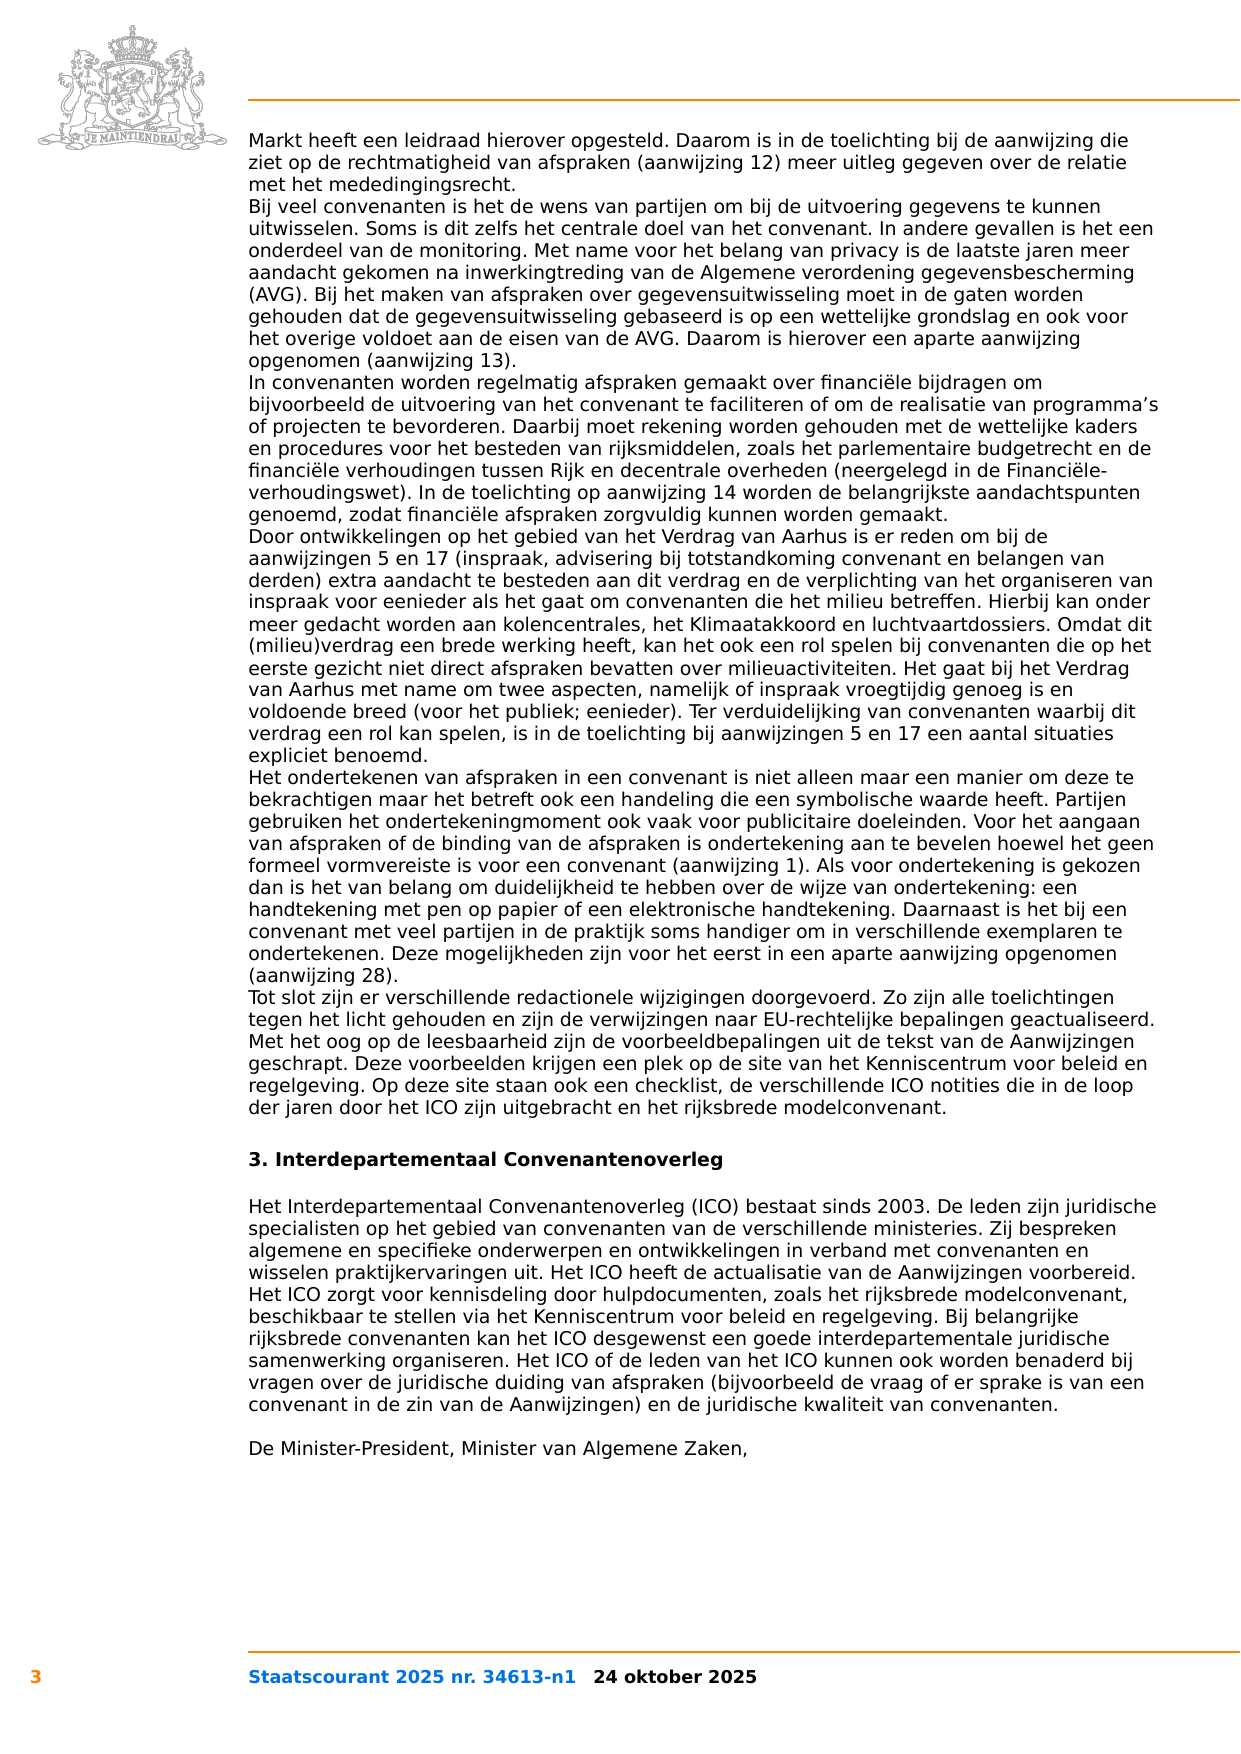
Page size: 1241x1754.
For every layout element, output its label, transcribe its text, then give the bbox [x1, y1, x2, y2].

text Markt heeft een leidraad hierover opgesteld. Daarom is in de toelichting bij de aanwijzing die ziet op de rechtmatigheid van afspraken (aanwijzing 12) meer uitleg gegeven over de relatie met het mededingingsrecht. [248, 130, 1163, 196]
text Het Interdepartementaal Convenantenoverleg (ICO) bestaat sinds 2003. De leden zijn juridische specialisten op het gebied van convenanten van de verschillende ministeries. Zij bespreken algemene en specifieke onderwerpen en ontwikkelingen in verband met convenanten en wisselen praktijkervaringen uit. Het ICO heeft de actualisatie van de Aanwijzingen voorbereid. Het ICO zorgt voor kennisdeling door hulpdocumenten, zoals het rijksbrede modelconvenant, beschikbaar te stellen via het Kenniscentrum voor beleid en regelgeving. Bij belangrijke rijksbrede convenanten kan het ICO desgewenst een goede interdepartementale juridische samenwerking organiseren. Het ICO of de leden van het ICO kunnen ook worden benaderd bij vragen over de juridische duiding van afspraken (bijvoorbeeld de vraag of er sprake is van een convenant in de zin van de Aanwijzingen) en de juridische kwaliteit van convenanten. [248, 1196, 1163, 1416]
subtitle 3. Interdepartementaal Convenantenoverleg [248, 1149, 1163, 1171]
text Bij veel convenanten is het de wens van partijen om bij de uitvoering gegevens te kunnen uitwisselen. Soms is dit zelfs het centrale doel van het convenant. In andere gevallen is het een onderdeel van de monitoring. Met name voor het belang van privacy is de laatste jaren meer aandacht gekomen na inwerkingtreding van de Algemene verordening gegevensbescherming (AVG). Bij het maken van afspraken over gegevensuitwisseling moet in de gaten worden gehouden dat de gegevensuitwisseling gebaseerd is op een wettelijke grondslag en ook voor het overige voldoet aan de eisen van de AVG. Daarom is hierover een aparte aanwijzing opgenomen (aanwijzing 13). [248, 196, 1163, 372]
picture [38, 25, 227, 150]
text Door ontwikkelingen op het gebied van het Verdrag van Aarhus is er reden om bij de aanwijzingen 5 en 17 (inspraak, advisering bij totstandkoming convenant en belangen van derden) extra aandacht te besteden aan dit verdrag en de verplichting van het organiseren van inspraak voor eenieder als het gaat om convenanten die het milieu betreffen. Hierbij kan onder meer gedacht worden aan kolencentrales, het Klimaatakkoord en luchtvaartdossiers. Omdat dit (milieu)verdrag een brede werking heeft, kan het ook een rol spelen bij convenanten die op het eerste gezicht niet direct afspraken bevatten over milieuactiviteiten. Het gaat bij het Verdrag van Aarhus met name om twee aspecten, namelijk of inspraak vroegtijdig genoeg is en voldoende breed (voor het publiek; eenieder). Ter verduidelijking van convenanten waarbij dit verdrag een rol kan spelen, is in de toelichting bij aanwijzingen 5 en 17 een aantal situaties expliciet benoemd. [248, 526, 1163, 767]
text Tot slot zijn er verschillende redactionele wijzigingen doorgevoerd. Zo zijn alle toelichtingen tegen het licht gehouden en zijn de verwijzingen naar EU-rechtelijke bepalingen geactualiseerd. Met het oog op de leesbaarheid zijn de voorbeeldbepalingen uit de tekst van de Aanwijzingen geschrapt. Deze voorbeelden krijgen een plek op de site van het Kenniscentrum voor beleid en regelgeving. Op deze site staan ook een checklist, de verschillende ICO notities die in de loop der jaren door het ICO zijn uitgebracht en het rijksbrede modelconvenant. [248, 987, 1163, 1119]
text Het ondertekenen van afspraken in een convenant is niet alleen maar een manier om deze te bekrachtigen maar het betreft ook een handeling die een symbolische waarde heeft. Partijen gebruiken het ondertekeningmoment ook vaak voor publicitaire doeleinden. Voor het aangaan van afspraken of de binding van de afspraken is ondertekening aan te bevelen hoewel het geen formeel vormvereiste is voor een convenant (aanwijzing 1). Als voor ondertekening is gekozen dan is het van belang om duidelijkheid te hebben over de wijze van ondertekening: een handtekening met pen op papier of een elektronische handtekening. Daarnaast is het bij een convenant met veel partijen in de praktijk soms handiger om in verschillende exemplaren te ondertekenen. Deze mogelijkheden zijn voor het eerst in een aparte aanwijzing opgenomen (aanwijzing 28). [248, 767, 1163, 987]
text De Minister-President, Minister van Algemene Zaken, [248, 1438, 1163, 1459]
text In convenanten worden regelmatig afspraken gemaakt over financiële bijdragen om bijvoorbeeld de uitvoering van het convenant te faciliteren of om de realisatie van programma’s of projecten te bevorderen. Daarbij moet rekening worden gehouden met de wettelijke kaders en procedures voor het besteden van rijksmiddelen, zoals het parlementaire budgetrecht en de financiële verhoudingen tussen Rijk en decentrale overheden (neergelegd in de Financiële-verhoudingswet). In de toelichting op aanwijzing 14 worden de belangrijkste aandachtspunten genoemd, zodat financiële afspraken zorgvuldig kunnen worden gemaakt. [248, 372, 1163, 526]
